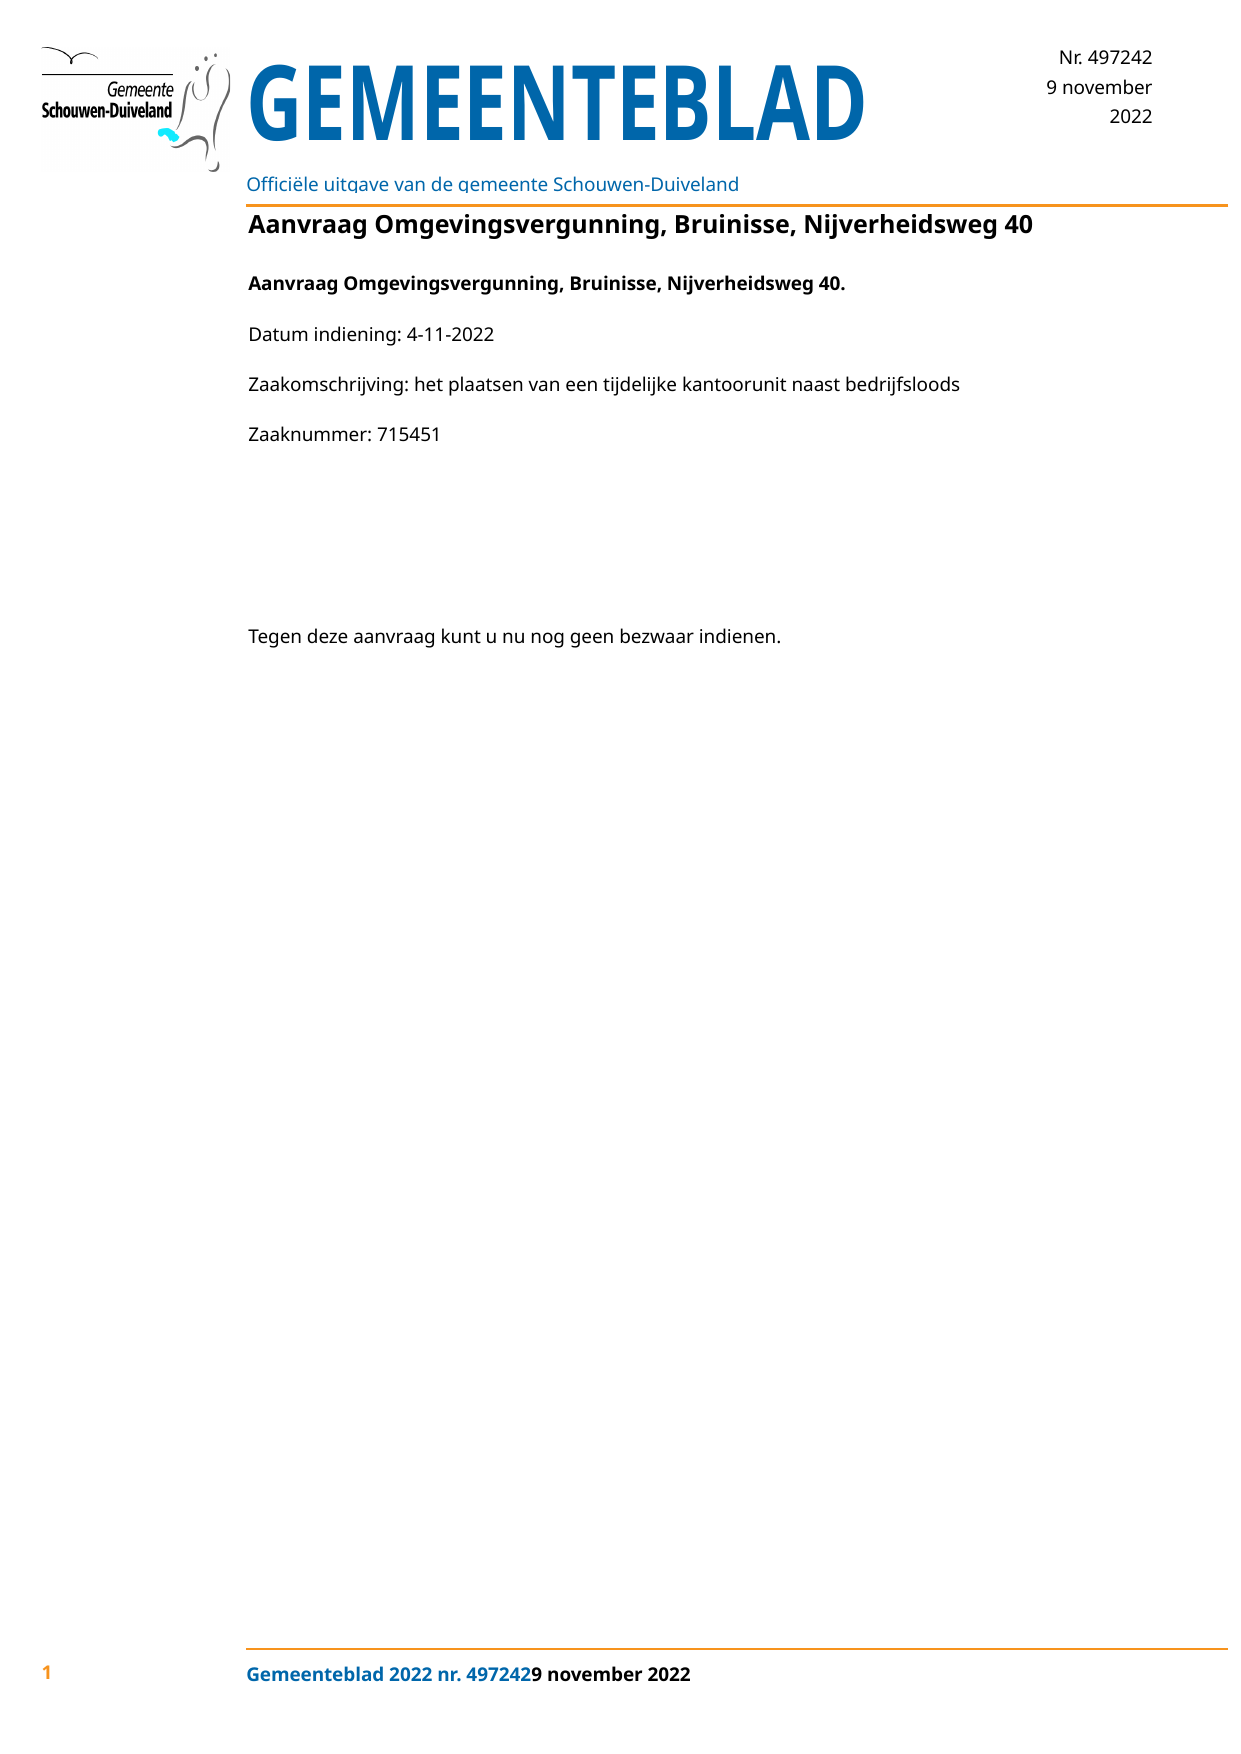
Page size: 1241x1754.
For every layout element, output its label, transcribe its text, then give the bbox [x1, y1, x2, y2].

text Tegen deze aanvraag kunt u nu nog geen bezwaar indienen. [248, 623, 1152, 649]
text Zaaknummer: 715451 [248, 422, 1152, 447]
text Aanvraag Omgevingsvergunning, Bruinisse, Nijverheidsweg 40 [248, 207, 1152, 241]
picture [41, 47, 231, 172]
text Datum indiening: 4-11-2022 [248, 321, 1152, 346]
text Zaakomschrijving: het plaatsen van een tijdelijke kantoorunit naast bedrijfsloods [248, 371, 1152, 397]
text Aanvraag Omgevingsvergunning, Bruinisse, Nijverheidsweg 40. [248, 270, 1152, 296]
